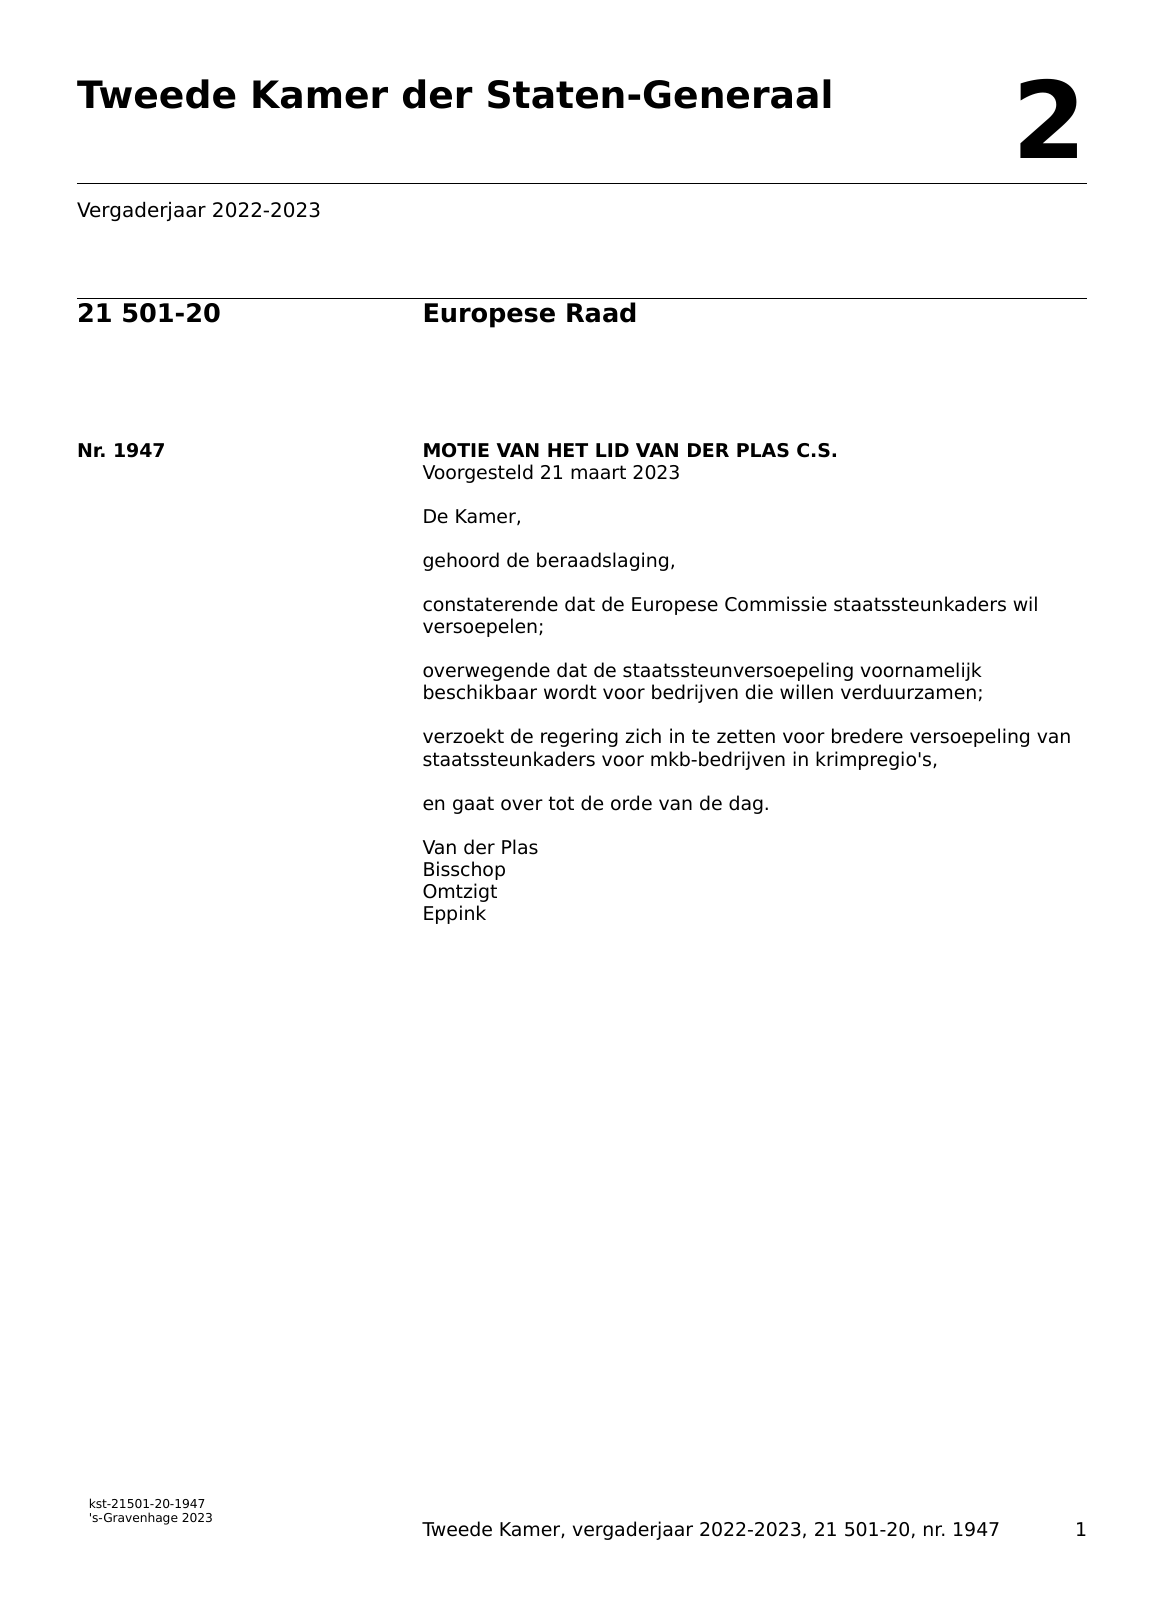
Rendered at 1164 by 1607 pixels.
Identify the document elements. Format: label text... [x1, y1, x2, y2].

text 's-Gravenhage 2023 [88, 1511, 323, 1525]
text Omtzigt [422, 881, 1087, 903]
table_header Tweede Kamer der Staten-Generaal [77, 59, 886, 183]
text verzoekt de regering zich in te zetten voor bredere versoepeling van staatssteunkaders voor mkb-bedrijven in krimpregio's, [422, 726, 1087, 770]
text Eppink [422, 903, 1087, 925]
text en gaat over tot de orde van de dag. [422, 793, 1087, 814]
text Van der Plas [422, 837, 1087, 859]
subtitle 21 501-20 Europese Raad [77, 299, 1087, 329]
table_cell Vergaderjaar 2022-2023 [77, 184, 1087, 298]
text constaterende dat de Europese Commissie staatssteunkaders wil versoepelen; [422, 594, 1087, 638]
text Voorgesteld 21 maart 2023 [422, 462, 1087, 484]
text kst-21501-20-1947 [88, 1497, 323, 1511]
table_header 2 [886, 59, 1087, 183]
text De Kamer, [422, 506, 1087, 528]
subtitle Nr. 1947 MOTIE VAN HET LID VAN DER PLAS C.S. [77, 440, 1087, 462]
text overwegende dat de staatssteunversoepeling voornamelijk beschikbaar wordt voor bedrijven die willen verduurzamen; [422, 660, 1087, 704]
text Bisschop [422, 859, 1087, 881]
text gehoord de beraadslaging, [422, 550, 1087, 572]
